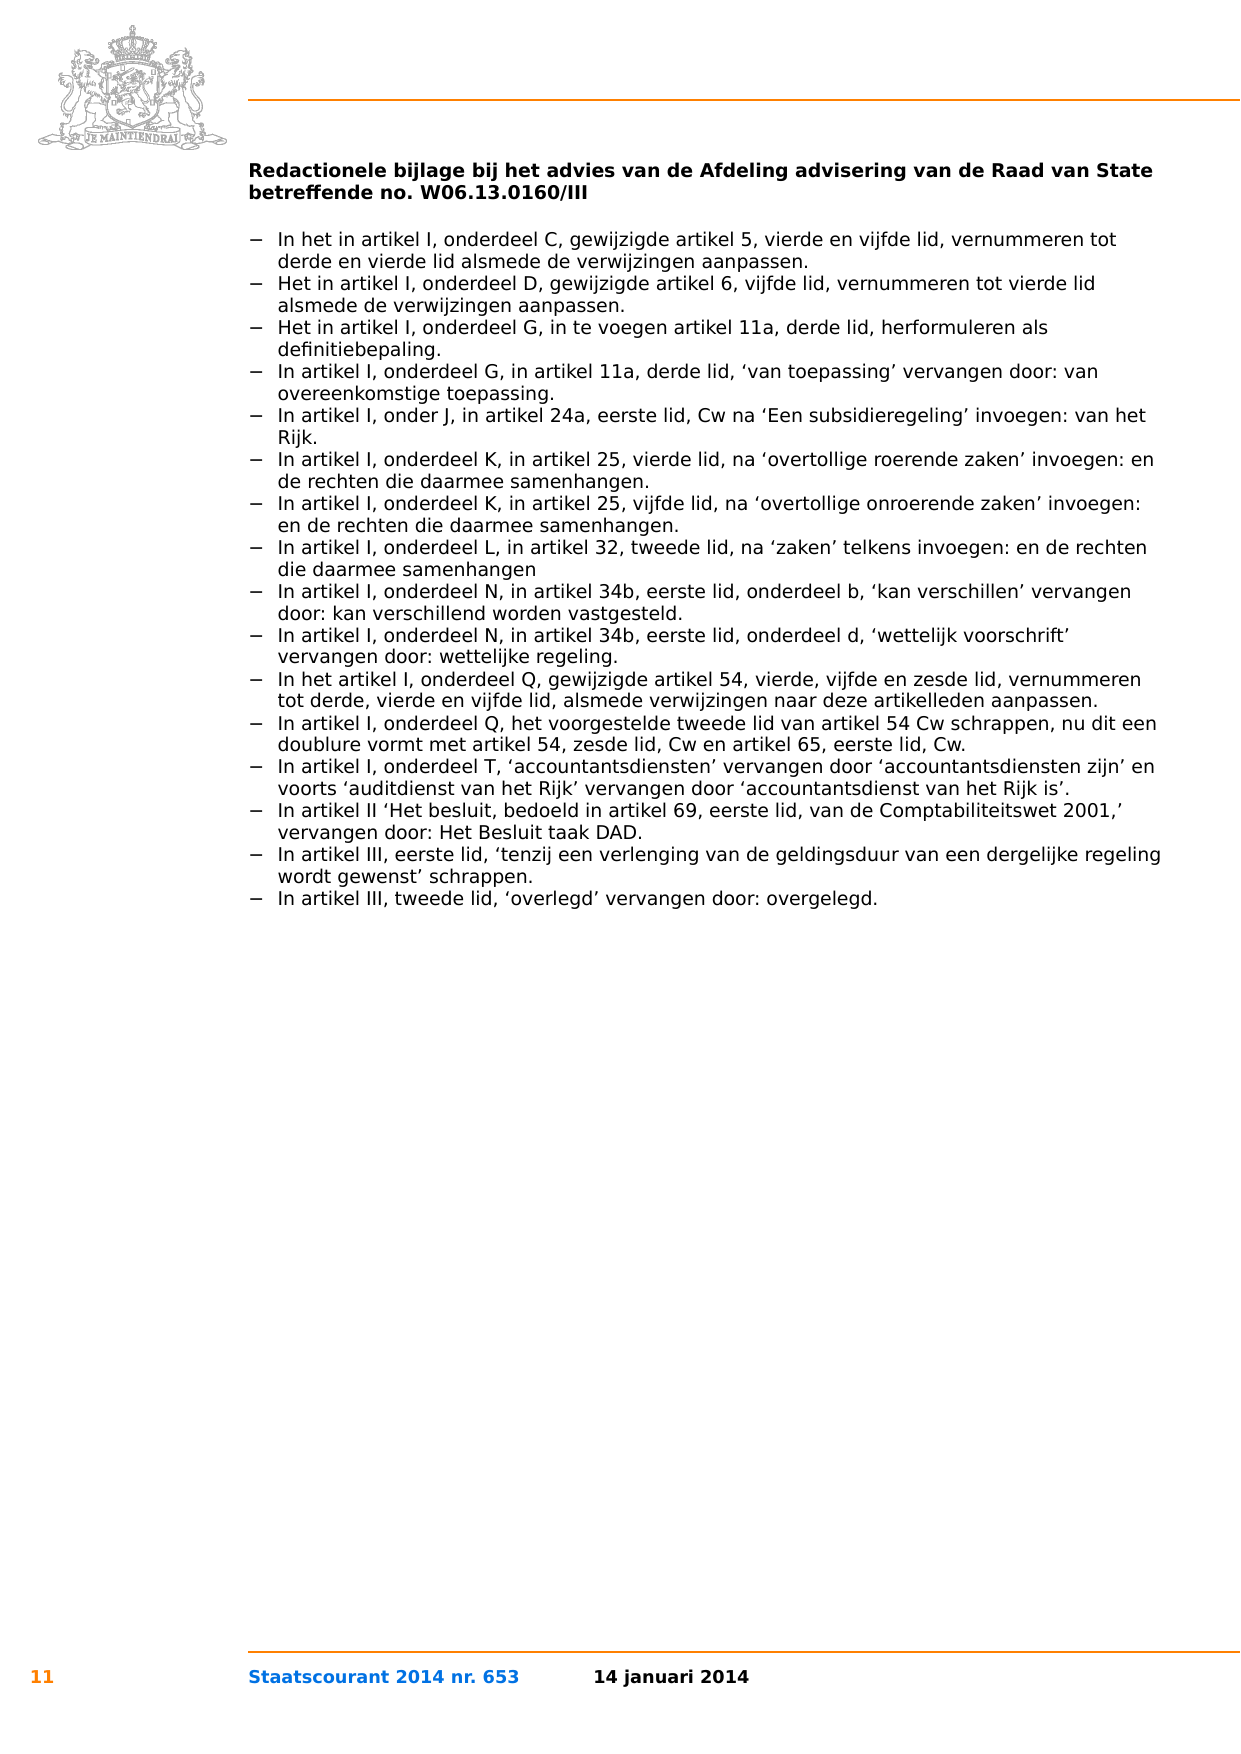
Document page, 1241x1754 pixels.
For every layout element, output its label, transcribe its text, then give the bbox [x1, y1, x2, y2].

text − In artikel I, onderdeel Q, het voorgestelde tweede lid van artikel 54 Cw schrappen, nu dit een doublure vormt met artikel 54, zesde lid, Cw en artikel 65, eerste lid, Cw. [248, 712, 1163, 756]
text − In artikel I, onderdeel G, in artikel 11a, derde lid, ‘van toepassing’ vervangen door: van overeenkomstige toepassing. [248, 361, 1163, 405]
text − In het artikel I, onderdeel Q, gewijzigde artikel 54, vierde, vijfde en zesde lid, vernummeren tot derde, vierde en vijfde lid, alsmede verwijzingen naar deze artikelleden aanpassen. [248, 668, 1163, 712]
text − In artikel I, onderdeel N, in artikel 34b, eerste lid, onderdeel b, ‘kan verschillen’ vervangen door: kan verschillend worden vastgesteld. [248, 581, 1163, 624]
text − In het in artikel I, onderdeel C, gewijzigde artikel 5, vierde en vijfde lid, vernummeren tot derde en vierde lid alsmede de verwijzingen aanpassen. [248, 229, 1163, 273]
text − In artikel I, onderdeel K, in artikel 25, vijfde lid, na ‘overtollige onroerende zaken’ invoegen: en de rechten die daarmee samenhangen. [248, 493, 1163, 537]
text − In artikel II ‘Het besluit, bedoeld in artikel 69, eerste lid, van de Comptabiliteitswet 2001,’ vervangen door: Het Besluit taak DAD. [248, 800, 1163, 844]
text − In artikel III, tweede lid, ‘overlegd’ vervangen door: overgelegd. [248, 888, 1163, 910]
text − In artikel I, onderdeel N, in artikel 34b, eerste lid, onderdeel d, ‘wettelijk voorschrift’ vervangen door: wettelijke regeling. [248, 624, 1163, 668]
text − In artikel I, onderdeel L, in artikel 32, tweede lid, na ‘zaken’ telkens invoegen: en de rechten die daarmee samenhangen [248, 537, 1163, 581]
text − In artikel III, eerste lid, ‘tenzij een verlenging van de geldingsduur van een dergelijke regeling wordt gewenst’ schrappen. [248, 844, 1163, 888]
text − In artikel I, onderdeel K, in artikel 25, vierde lid, na ‘overtollige roerende zaken’ invoegen: en de rechten die daarmee samenhangen. [248, 449, 1163, 493]
text − In artikel I, onder J, in artikel 24a, eerste lid, Cw na ‘Een subsidieregeling’ invoegen: van het Rijk. [248, 405, 1163, 449]
text − Het in artikel I, onderdeel G, in te voegen artikel 11a, derde lid, herformuleren als definitiebepaling. [248, 317, 1163, 361]
text − In artikel I, onderdeel T, ‘accountantsdiensten’ vervangen door ‘accountantsdiensten zijn’ en voorts ‘auditdienst van het Rijk’ vervangen door ‘accountantsdienst van het Rijk is’. [248, 756, 1163, 800]
subtitle Redactionele bijlage bij het advies van de Afdeling advisering van de Raad van State betreffende no. W06.13.0160/III [248, 160, 1163, 204]
picture [38, 25, 227, 150]
text − Het in artikel I, onderdeel D, gewijzigde artikel 6, vijfde lid, vernummeren tot vierde lid alsmede de verwijzingen aanpassen. [248, 273, 1163, 317]
